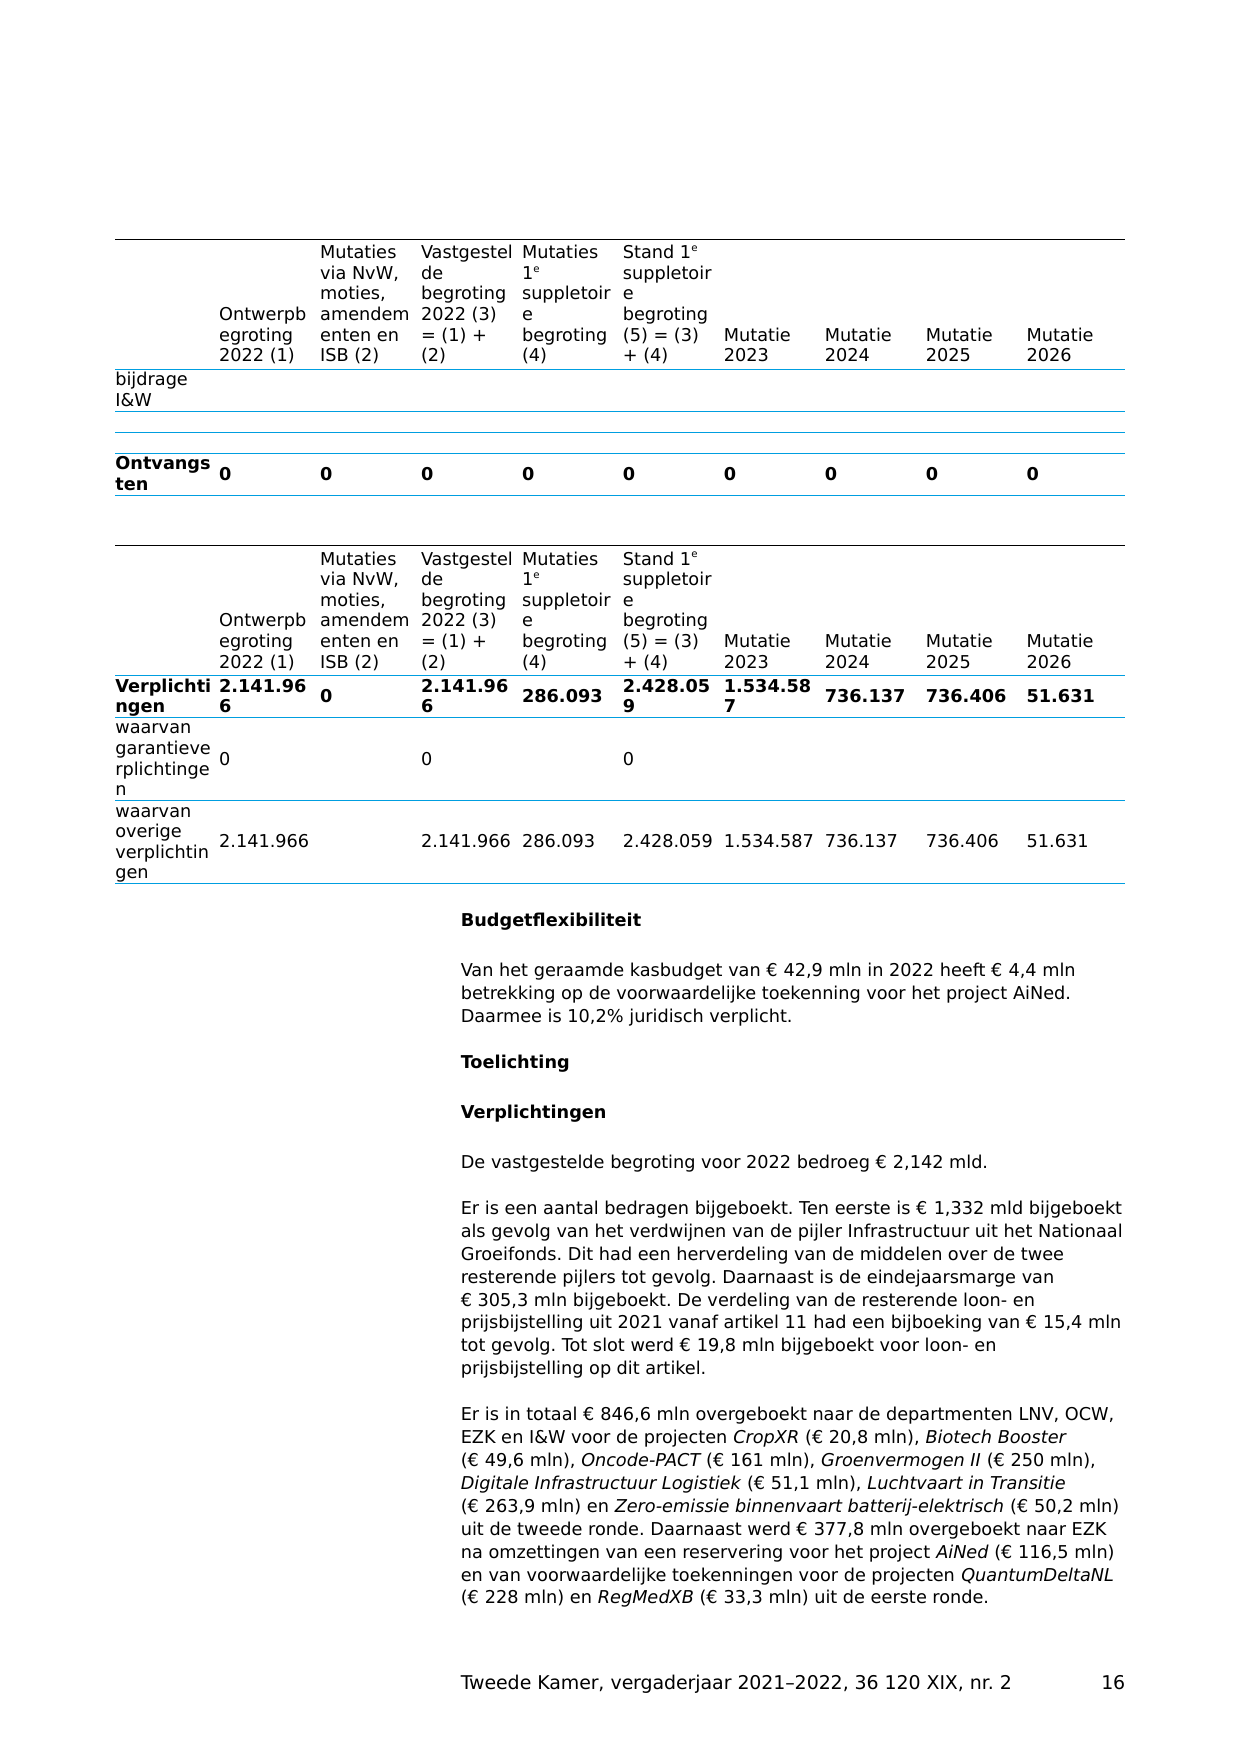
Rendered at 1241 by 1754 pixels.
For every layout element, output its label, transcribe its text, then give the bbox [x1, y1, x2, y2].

text Verplichtingen [461, 1100, 1125, 1123]
table_cell 51.631 [1024, 801, 1125, 883]
table_cell [216, 433, 317, 453]
table_cell [721, 370, 822, 411]
table_cell 736.137 [822, 676, 923, 717]
table_cell 1.534.587 [721, 801, 822, 883]
table_cell 2.141.966 [418, 676, 519, 717]
text Er is een aantal bedragen bijgeboekt. Ten eerste is € 1,332 mld bijgeboekt als gevolg van het verdwijnen van de pijler Infrastructuur uit het Nationaal Groeifonds. Dit had een herverdeling van de middelen over de twee resterende pijlers tot gevolg. Daarnaast is de eindejaarsmarge van € 305,3 mln bijgeboekt. De verdeling van de resterende loon- en prijsbijstelling uit 2021 vanaf artikel 11 had een bijboeking van € 15,4 mln tot gevolg. Tot slot werd € 19,8 mln bijgeboekt voor loon- en prijsbijstelling op dit artikel. [461, 1196, 1125, 1379]
text Budgetflexibiliteit [461, 908, 1125, 931]
table_cell [923, 718, 1023, 800]
table_cell 286.093 [519, 676, 620, 717]
table_cell Vastgestelde begroting 2022 (3) = (1) + (2) [418, 240, 519, 369]
table_cell [620, 412, 721, 432]
table_header Tabel 6 Uitsplitsing verplichtingen (bedragen x € 1.000) [115, 520, 1125, 545]
table_cell Stand 1e suppletoire begroting (5) = (3) + (4) [620, 240, 721, 369]
text Toelichting [461, 1050, 1125, 1073]
table_cell Mutaties via NvW, moties, amendementen en ISB (2) [317, 240, 418, 369]
text Er is in totaal € 846,6 mln overgeboekt naar de departmenten LNV, OCW, EZK en I&W voor de projecten CropXR (€ 20,8 mln), Biotech Booster (€ 49,6 mln), Oncode-PACT (€ 161 mln), Groenvermogen II (€ 250 mln), Digitale Infrastructuur Logistiek (€ 51,1 mln), Luchtvaart in Transitie (€ 263,9 mln) en Zero-emissie binnenvaart batterij-elektrisch (€ 50,2 mln) uit de tweede ronde. Daarnaast werd € 377,8 mln overgeboekt naar EZK na omzettingen van een reservering voor het project AiNed (€ 116,5 mln) en van voorwaardelijke toekenningen voor de projecten QuantumDeltaNL (€ 228 mln) en RegMedXB (€ 33,3 mln) uit de eerste ronde. [461, 1402, 1125, 1608]
table_cell 0 [317, 454, 418, 494]
table_cell [115, 412, 216, 432]
table_cell [721, 718, 822, 800]
table_cell [822, 433, 923, 453]
table_cell 0 [418, 718, 519, 800]
table_cell [418, 412, 519, 432]
table_cell [519, 370, 620, 411]
table_cell [216, 412, 317, 432]
table_cell 736.137 [822, 801, 923, 883]
table_cell Mutaties via NvW, moties, amendementen en ISB (2) [317, 546, 418, 675]
table_cell [923, 370, 1023, 411]
table_cell 0 [923, 454, 1023, 494]
table_cell [1024, 370, 1125, 411]
table_cell Mutatie 2026 [1024, 546, 1125, 675]
table_cell [620, 433, 721, 453]
table_header Tabel 5 Budgettaire gevolgen van beleid art. 2 Research & development (R&D) en innovatie (Eerste suppletoire begroting) (bedragen x € 1.000) [115, 191, 1125, 239]
table_cell 0 [519, 454, 620, 494]
table_cell [923, 412, 1023, 432]
table_cell Vastgestelde begroting 2022 (3) = (1) + (2) [418, 546, 519, 675]
table_cell 286.093 [519, 801, 620, 883]
table_cell [216, 370, 317, 411]
table_cell [1024, 433, 1125, 453]
table_cell [115, 240, 216, 369]
table_cell Ontvangsten [115, 454, 216, 494]
table_cell [519, 433, 620, 453]
table_cell Mutatie 2023 [721, 240, 822, 369]
table_cell Mutatie 2023 [721, 546, 822, 675]
table_cell Mutatie 2024 [822, 546, 923, 675]
table_cell Verplichtingen [115, 676, 216, 717]
table_cell 2.141.966 [216, 676, 317, 717]
table_cell 1.534.587 [721, 676, 822, 717]
table_cell [519, 718, 620, 800]
table_cell 0 [317, 676, 418, 717]
table_cell [317, 801, 418, 883]
table_cell [317, 433, 418, 453]
table_cell [923, 433, 1023, 453]
table_cell 0 [216, 454, 317, 494]
table_cell [721, 433, 822, 453]
text Van het geraamde kasbudget van € 42,9 mln in 2022 heeft € 4,4 mln betrekking op de voorwaardelijke toekenning voor het project AiNed. Daarmee is 10,2% juridisch verplicht. [461, 958, 1125, 1027]
table_cell Ontwerpbegroting 2022 (1) [216, 546, 317, 675]
table_cell 736.406 [923, 801, 1023, 883]
table_cell Mutaties 1e suppletoire begroting (4) [519, 240, 620, 369]
table_cell [115, 433, 216, 453]
table_cell 0 [1024, 454, 1125, 494]
table_cell 0 [620, 718, 721, 800]
table_cell Stand 1e suppletoire begroting (5) = (3) + (4) [620, 546, 721, 675]
table_cell 2.141.966 [418, 801, 519, 883]
table_cell [822, 718, 923, 800]
table_cell 2.428.059 [620, 801, 721, 883]
table_cell [317, 718, 418, 800]
table_cell 0 [418, 454, 519, 494]
table_cell [418, 433, 519, 453]
table_cell Mutatie 2024 [822, 240, 923, 369]
table_cell [822, 412, 923, 432]
table_cell 0 [216, 718, 317, 800]
table_cell [317, 370, 418, 411]
table_cell bijdrage I&W [115, 370, 216, 411]
table_cell [822, 370, 923, 411]
table_cell [115, 546, 216, 675]
text De vastgestelde begroting voor 2022 bedroeg € 2,142 mld. [461, 1150, 1125, 1173]
table_cell [519, 412, 620, 432]
table_cell Mutatie 2025 [923, 546, 1023, 675]
table_cell waarvan garantieverplichtingen [115, 718, 216, 800]
table_cell 2.141.966 [216, 801, 317, 883]
table_cell 51.631 [1024, 676, 1125, 717]
table_cell [1024, 718, 1125, 800]
table_cell Mutatie 2025 [923, 240, 1023, 369]
table_cell Ontwerpbegroting 2022 (1) [216, 240, 317, 369]
table_cell 0 [822, 454, 923, 494]
table_cell [317, 412, 418, 432]
table_cell waarvan overige verplichtingen [115, 801, 216, 883]
table_cell [721, 412, 822, 432]
table_cell Mutaties 1e suppletoire begroting (4) [519, 546, 620, 675]
table_cell 0 [620, 454, 721, 494]
table_cell 0 [721, 454, 822, 494]
table_cell Mutatie 2026 [1024, 240, 1125, 369]
table_cell 2.428.059 [620, 676, 721, 717]
table_cell [1024, 412, 1125, 432]
table_cell [620, 370, 721, 411]
table_cell [418, 370, 519, 411]
table_cell 736.406 [923, 676, 1023, 717]
